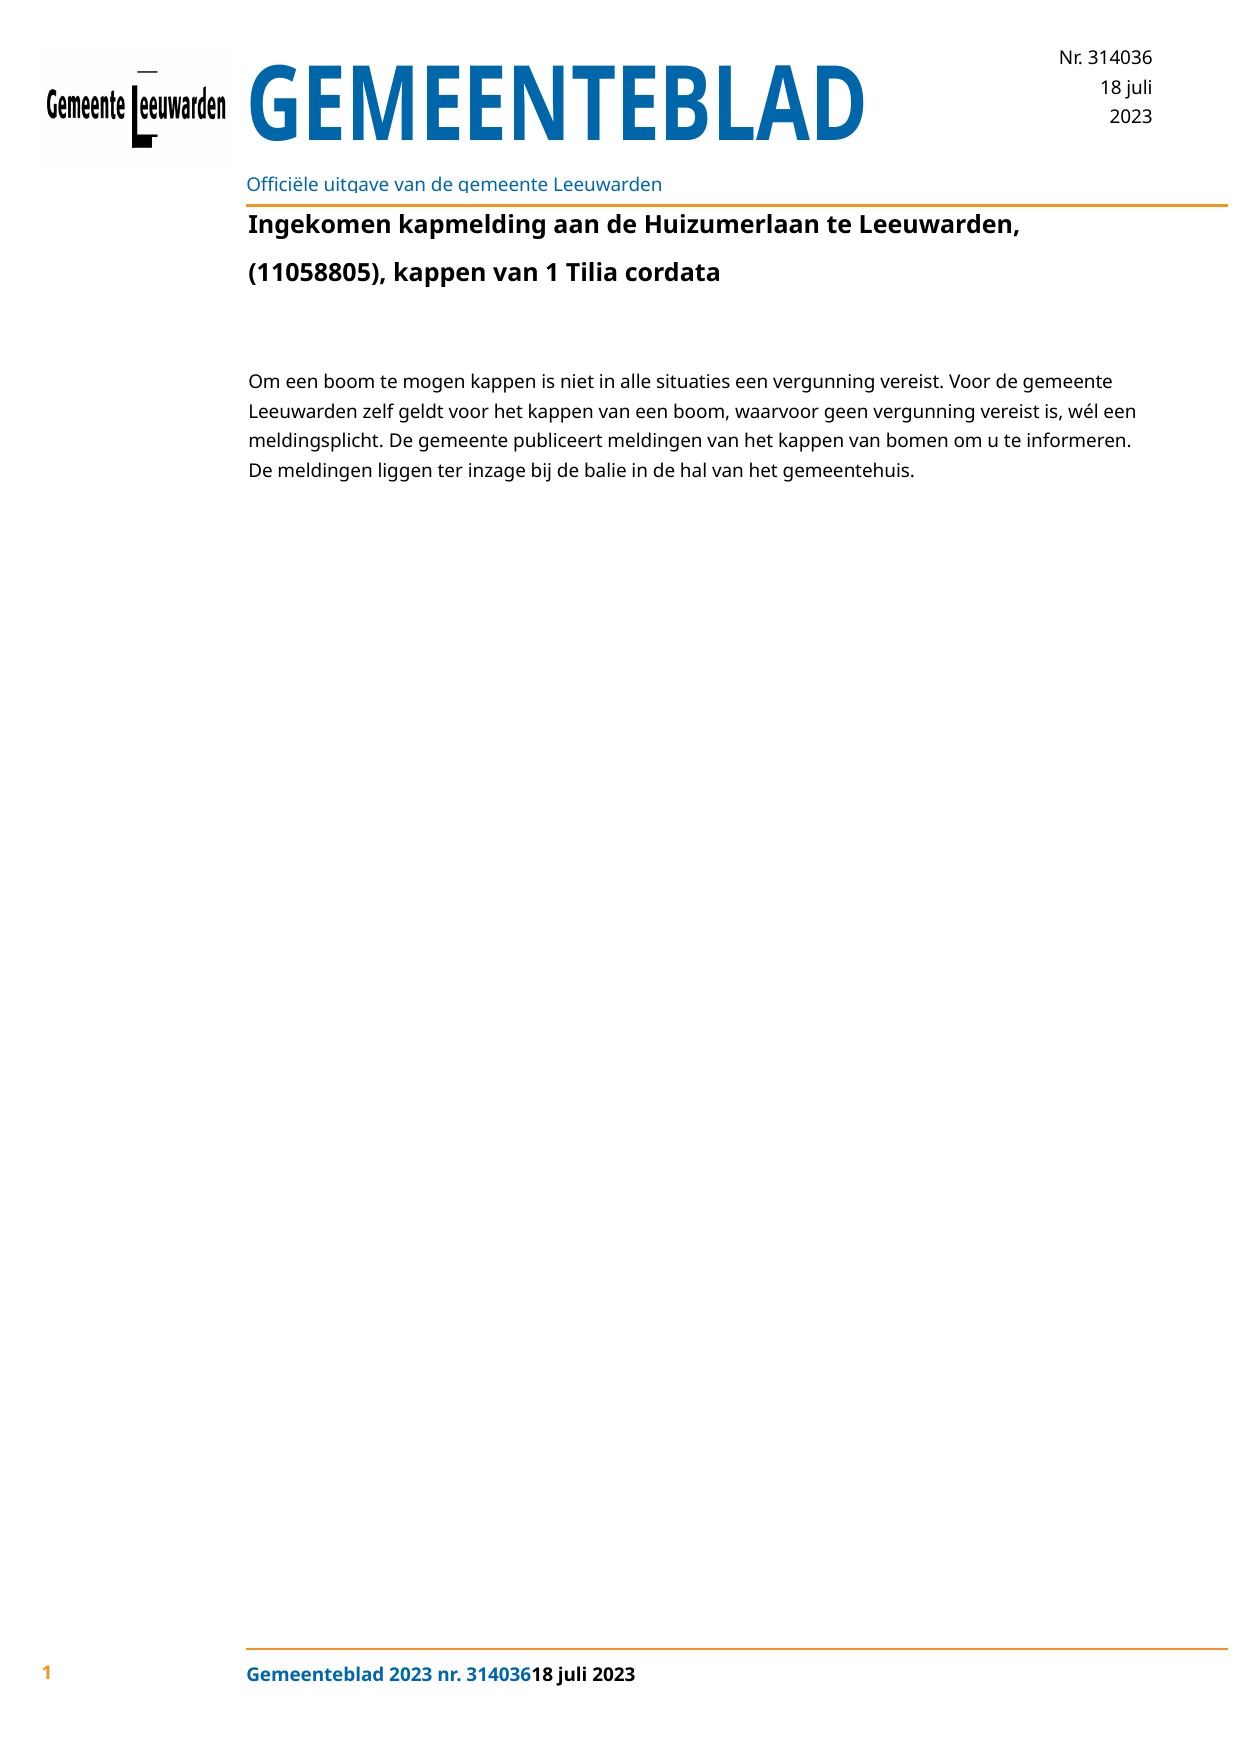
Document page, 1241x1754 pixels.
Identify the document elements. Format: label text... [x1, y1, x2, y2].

picture [41, 47, 231, 172]
text Ingekomen kapmelding aan de Huizumerlaan te Leeuwarden, (11058805), kappen van 1 Tilia cordata [248, 207, 1152, 288]
text Om een boom te mogen kappen is niet in alle situaties een vergunning vereist. Voor de gemeente Leeuwarden zelf geldt voor het kappen van een boom, waarvoor geen vergunning vereist is, wél een meldingsplicht. De gemeente publiceert meldingen van het kappen van bomen om u te informeren. De meldingen liggen ter inzage bij de balie in de hal van het gemeentehuis. [248, 368, 1152, 483]
